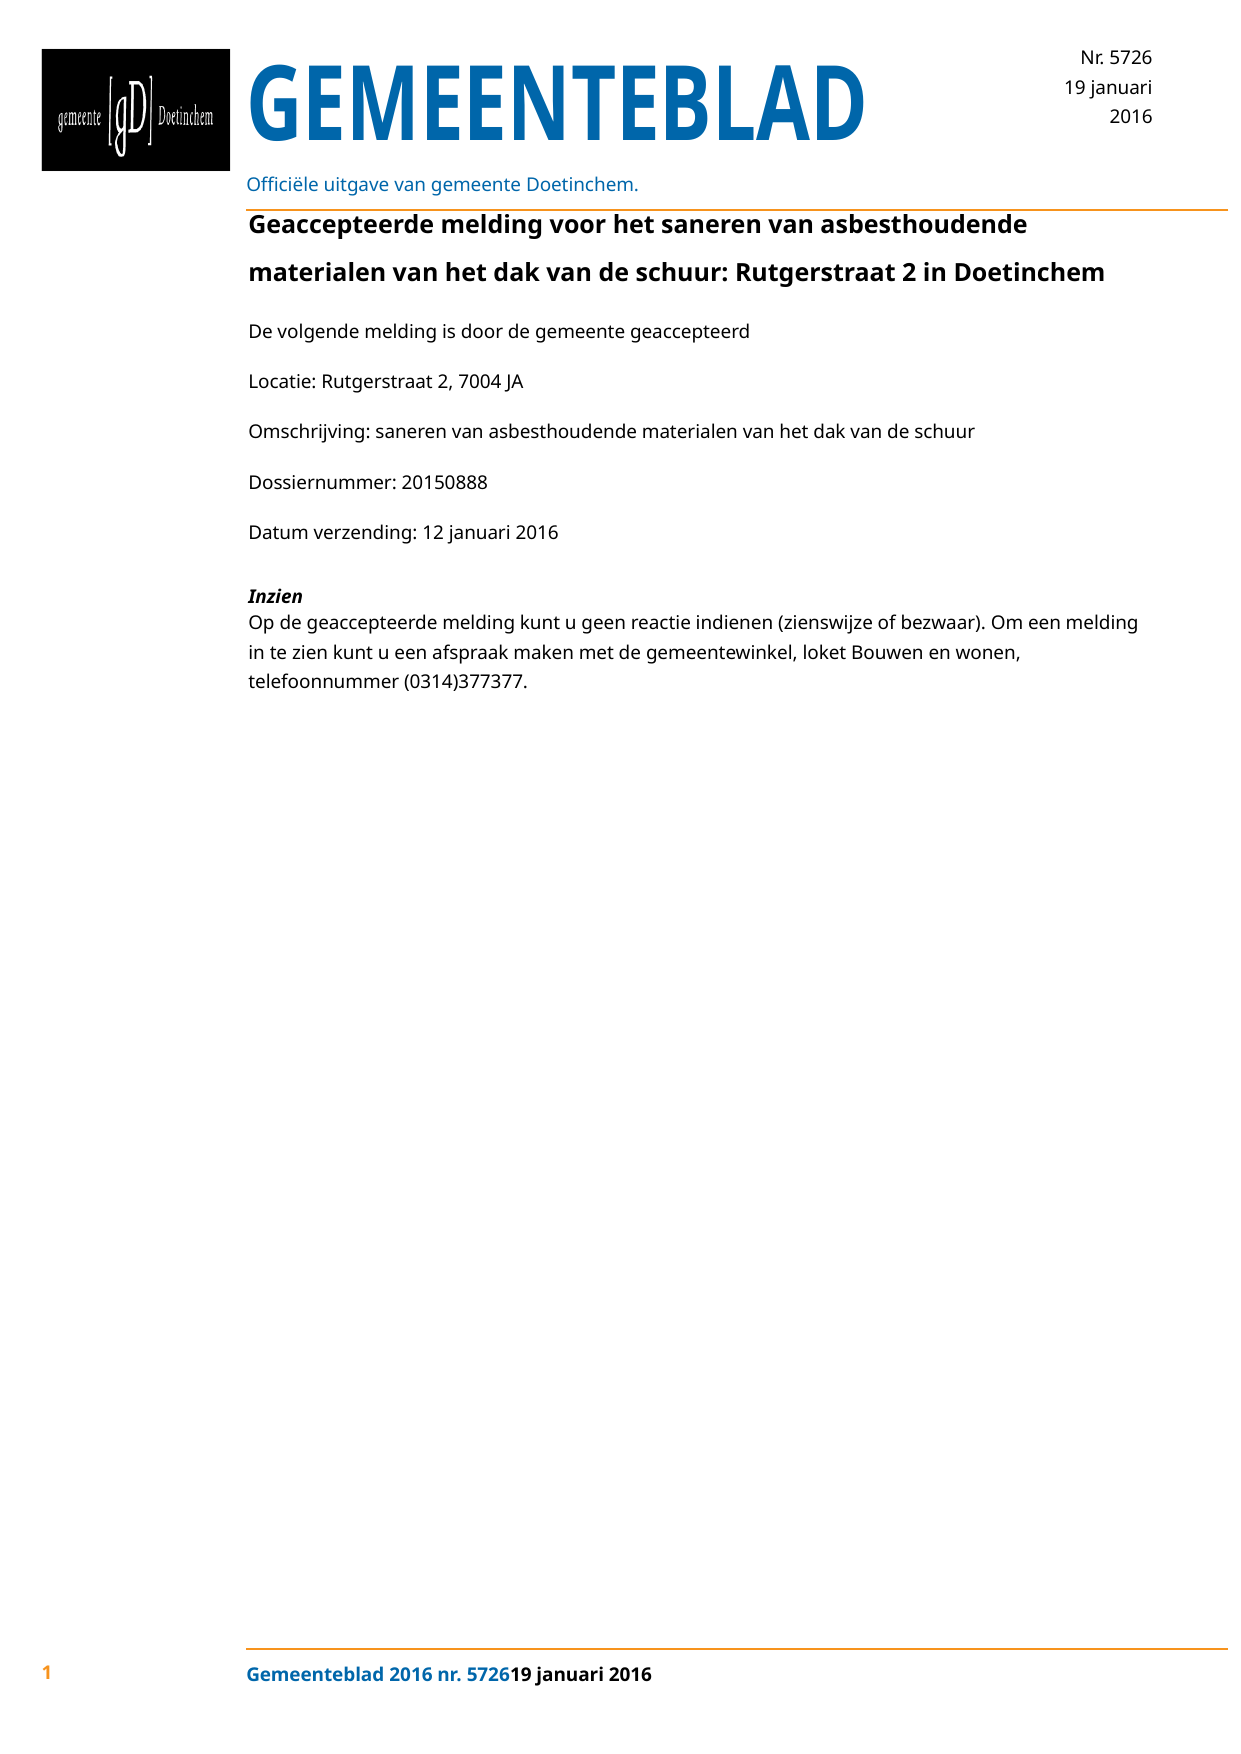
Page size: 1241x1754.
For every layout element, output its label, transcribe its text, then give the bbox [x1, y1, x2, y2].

text Op de geaccepteerde melding kunt u geen reactie indienen (zienswijze of bezwaar). Om een melding in te zien kunt u een afspraak maken met de gemeentewinkel, loket Bouwen en wonen, telefoonnummer (0314)377377. [248, 609, 1152, 694]
text Datum verzending: 12 januari 2016 [248, 519, 1152, 545]
text De volgende melding is door de gemeente geaccepteerd [248, 318, 1152, 344]
text Inzien [248, 583, 1152, 609]
text Locatie: Rutgerstraat 2, 7004 JA [248, 368, 1152, 394]
text Omschrijving: saneren van asbesthoudende materialen van het dak van de schuur [248, 419, 1152, 444]
text Dossiernummer: 20150888 [248, 469, 1152, 495]
text Geaccepteerde melding voor het saneren van asbesthoudende materialen van het dak van de schuur: Rutgerstraat 2 in Doetinchem [248, 211, 1152, 288]
picture [41, 47, 231, 172]
